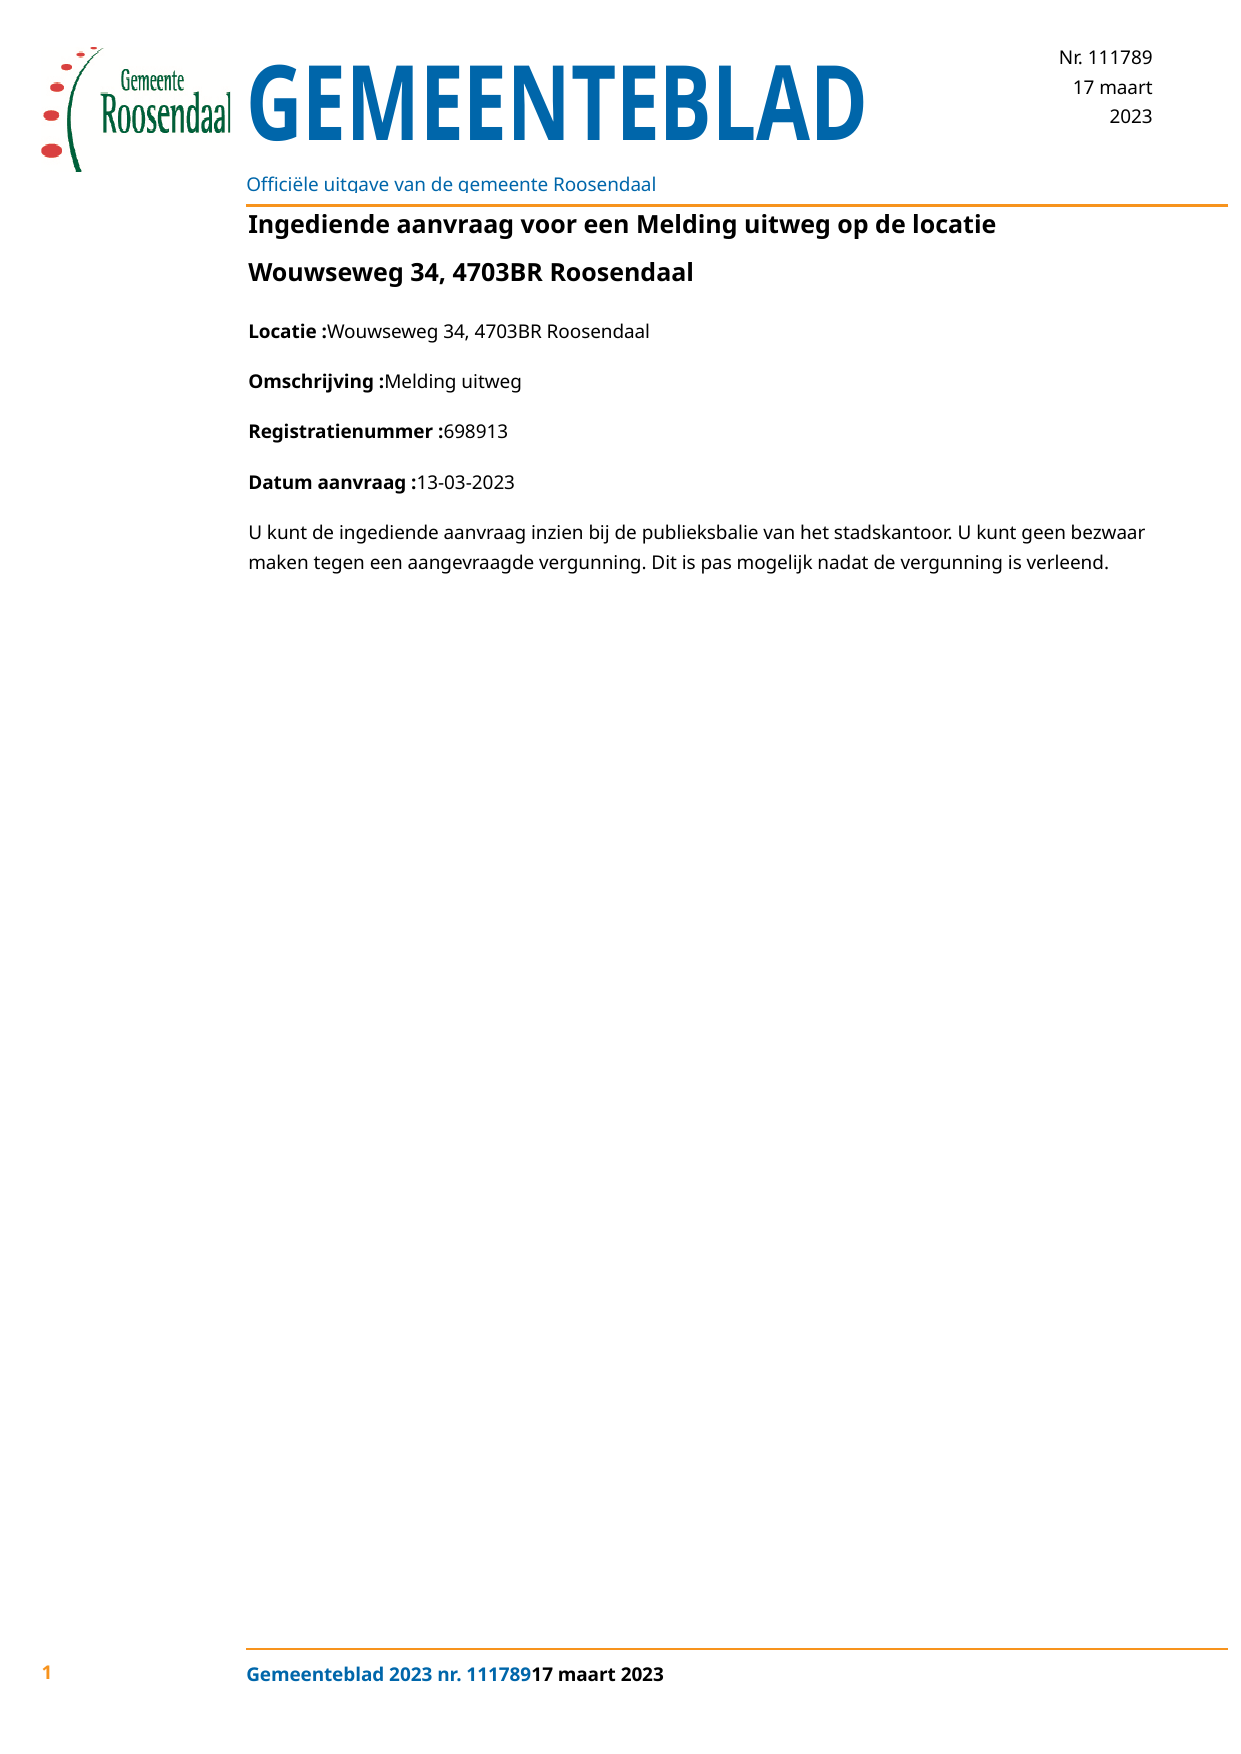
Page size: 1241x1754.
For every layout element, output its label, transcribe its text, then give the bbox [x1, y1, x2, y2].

text U kunt de ingediende aanvraag inzien bij de publieksbalie van het stadskantoor. U kunt geen bezwaar maken tegen een aangevraagde vergunning. Dit is pas mogelijk nadat de vergunning is verleend. [248, 519, 1152, 575]
picture [41, 47, 231, 172]
text Ingediende aanvraag voor een Melding uitweg op de locatie Wouwseweg 34, 4703BR Roosendaal [248, 207, 1152, 288]
text Omschrijving :Melding uitweg [248, 368, 1152, 394]
text Datum aanvraag :13-03-2023 [248, 469, 1152, 495]
text Registratienummer :698913 [248, 419, 1152, 444]
text Locatie :Wouwseweg 34, 4703BR Roosendaal [248, 318, 1152, 344]
